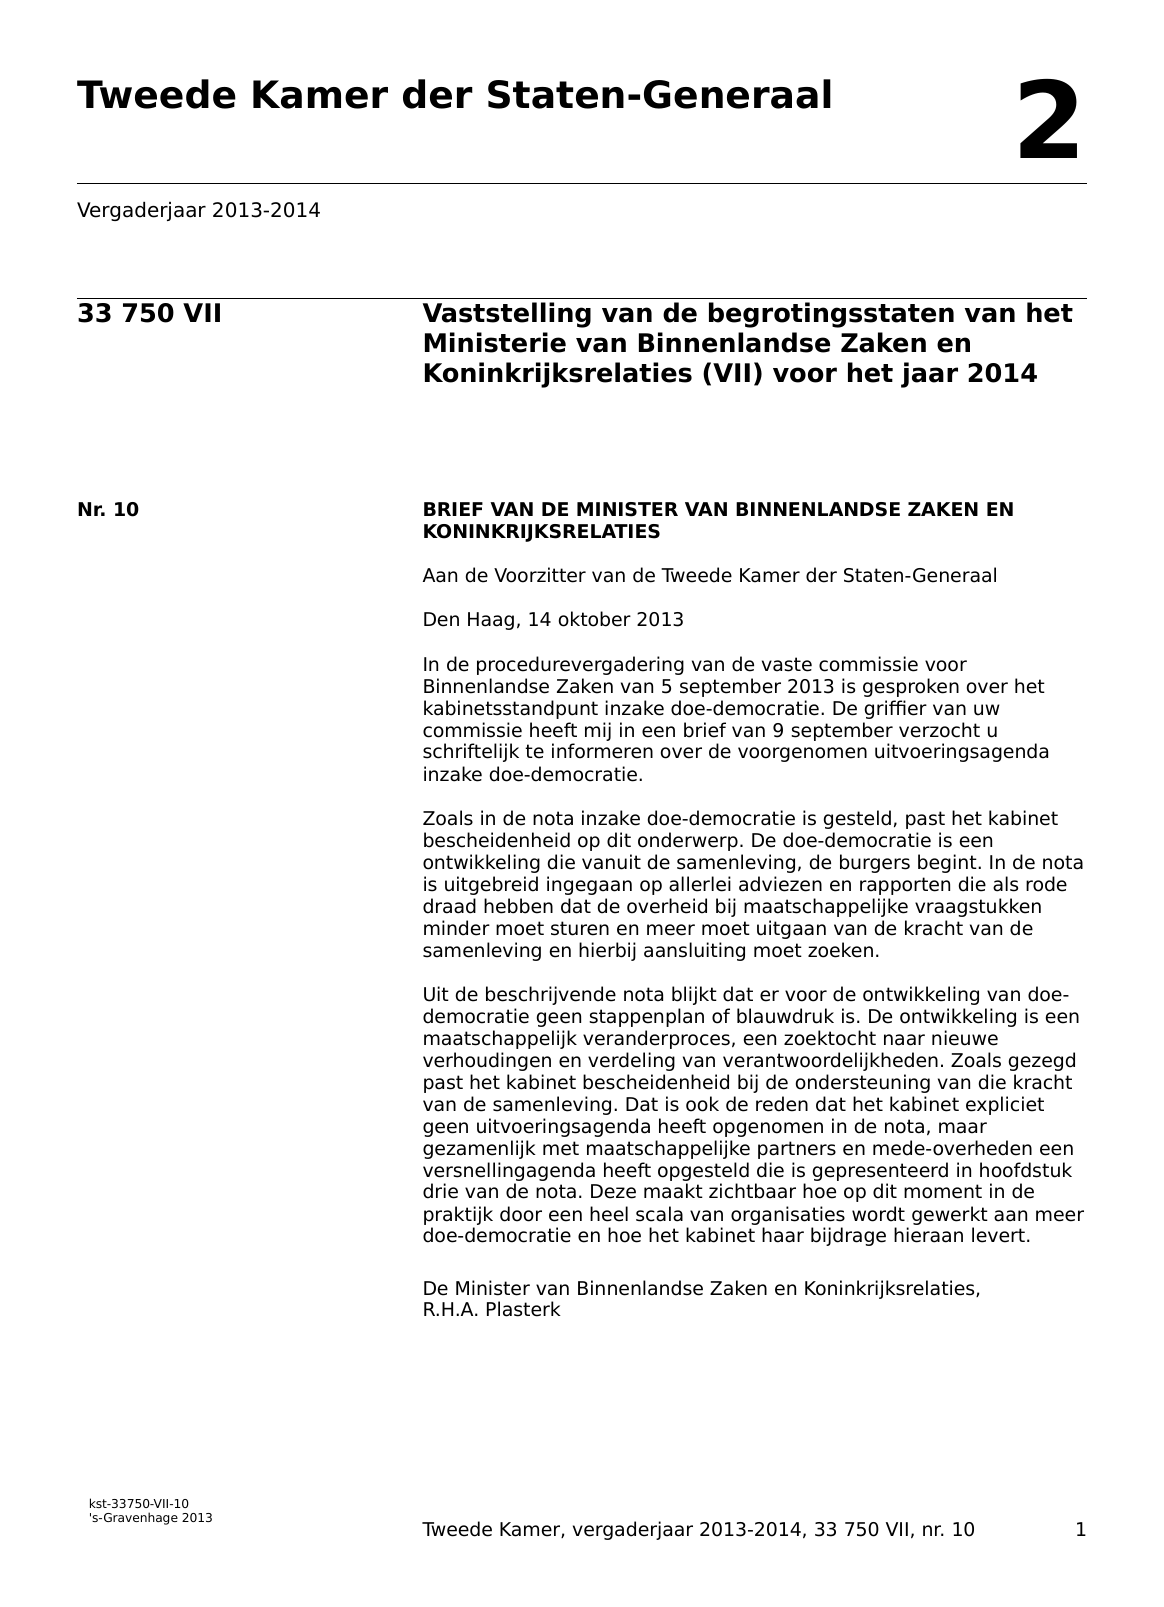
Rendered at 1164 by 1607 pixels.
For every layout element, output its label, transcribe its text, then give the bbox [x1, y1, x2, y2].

table_header 2 [886, 59, 1087, 183]
text Aan de Voorzitter van de Tweede Kamer der Staten-Generaal [422, 565, 1087, 587]
table_cell Vergaderjaar 2013-2014 [77, 184, 1087, 298]
text kst-33750-VII-10 [88, 1497, 323, 1511]
subtitle 33 750 VII Vaststelling van de begrotingsstaten van het Ministerie van Binnenlandse Zaken en Koninkrijksrelaties (VII) voor het jaar 2014 [77, 299, 1087, 388]
subtitle Nr. 10 BRIEF VAN DE MINISTER VAN BINNENLANDSE ZAKEN EN KONINKRIJKSRELATIES [77, 499, 1087, 543]
text In de procedurevergadering van de vaste commissie voor Binnenlandse Zaken van 5 september 2013 is gesproken over het kabinetsstandpunt inzake doe-democratie. De griffier van uw commissie heeft mij in een brief van 9 september verzocht u schriftelijk te informeren over de voorgenomen uitvoeringsagenda inzake doe-democratie. [422, 653, 1087, 785]
table_header Tweede Kamer der Staten-Generaal [77, 59, 886, 183]
text Den Haag, 14 oktober 2013 [422, 609, 1087, 631]
text Uit de beschrijvende nota blijkt dat er voor de ontwikkeling van doe-democratie geen stappenplan of blauwdruk is. De ontwikkeling is een maatschappelijk veranderproces, een zoektocht naar nieuwe verhoudingen en verdeling van verantwoordelijkheden. Zoals gezegd past het kabinet bescheidenheid bij de ondersteuning van die kracht van de samenleving. Dat is ook de reden dat het kabinet expliciet geen uitvoeringsagenda heeft opgenomen in de nota, maar gezamenlijk met maatschappelijke partners en mede-overheden een versnellingagenda heeft opgesteld die is gepresenteerd in hoofdstuk drie van de nota. Deze maakt zichtbaar hoe op dit moment in de praktijk door een heel scala van organisaties wordt gewerkt aan meer doe-democratie en hoe het kabinet haar bijdrage hieraan levert. [422, 984, 1087, 1247]
text Zoals in de nota inzake doe-democratie is gesteld, past het kabinet bescheidenheid op dit onderwerp. De doe-democratie is een ontwikkeling die vanuit de samenleving, de burgers begint. In de nota is uitgebreid ingegaan op allerlei adviezen en rapporten die als rode draad hebben dat de overheid bij maatschappelijke vraagstukken minder moet sturen en meer moet uitgaan van de kracht van de samenleving en hierbij aansluiting moet zoeken. [422, 808, 1087, 961]
text 's-Gravenhage 2013 [88, 1511, 323, 1525]
text De Minister van Binnenlandse Zaken en Koninkrijksrelaties, R.H.A. Plasterk [422, 1277, 1087, 1321]
